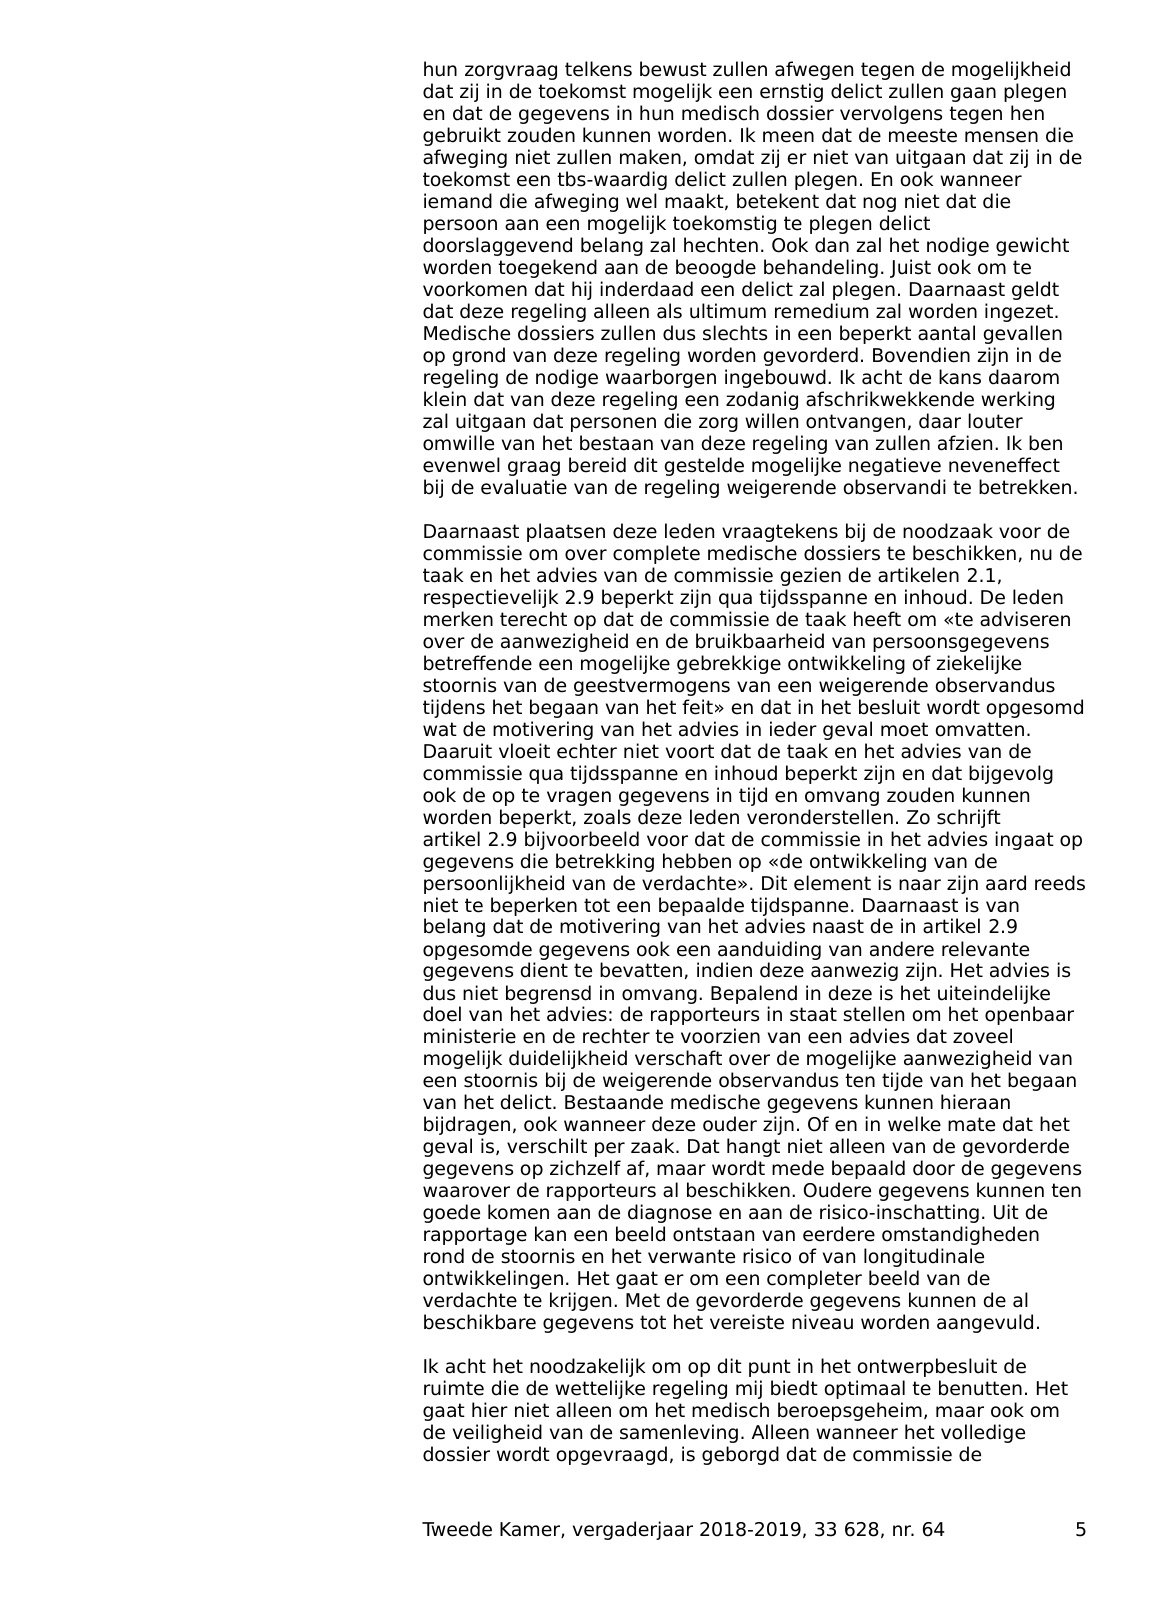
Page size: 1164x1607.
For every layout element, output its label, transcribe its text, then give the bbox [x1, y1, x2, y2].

text Daarnaast plaatsen deze leden vraagtekens bij de noodzaak voor de commissie om over complete medische dossiers te beschikken, nu de taak en het advies van de commissie gezien de artikelen 2.1, respectievelijk 2.9 beperkt zijn qua tijdsspanne en inhoud. De leden merken terecht op dat de commissie de taak heeft om «te adviseren over de aanwezigheid en de bruikbaarheid van persoonsgegevens betreffende een mogelijke gebrekkige ontwikkeling of ziekelijke stoornis van de geestvermogens van een weigerende observandus tijdens het begaan van het feit» en dat in het besluit wordt opgesomd wat de motivering van het advies in ieder geval moet omvatten. Daaruit vloeit echter niet voort dat de taak en het advies van de commissie qua tijdsspanne en inhoud beperkt zijn en dat bijgevolg ook de op te vragen gegevens in tijd en omvang zouden kunnen worden beperkt, zoals deze leden veronderstellen. Zo schrijft artikel 2.9 bijvoorbeeld voor dat de commissie in het advies ingaat op gegevens die betrekking hebben op «de ontwikkeling van de persoonlijkheid van de verdachte». Dit element is naar zijn aard reeds niet te beperken tot een bepaalde tijdspanne. Daarnaast is van belang dat de motivering van het advies naast de in artikel 2.9 opgesomde gegevens ook een aanduiding van andere relevante gegevens dient te bevatten, indien deze aanwezig zijn. Het advies is dus niet begrensd in omvang. Bepalend in deze is het uiteindelijke doel van het advies: de rapporteurs in staat stellen om het openbaar ministerie en de rechter te voorzien van een advies dat zoveel mogelijk duidelijkheid verschaft over de mogelijke aanwezigheid van een stoornis bij de weigerende observandus ten tijde van het begaan van het delict. Bestaande medische gegevens kunnen hieraan bijdragen, ook wanneer deze ouder zijn. Of en in welke mate dat het geval is, verschilt per zaak. Dat hangt niet alleen van de gevorderde gegevens op zichzelf af, maar wordt mede bepaald door de gegevens waarover de rapporteurs al beschikken. Oudere gegevens kunnen ten goede komen aan de diagnose en aan de risico-inschatting. Uit de rapportage kan een beeld ontstaan van eerdere omstandigheden rond de stoornis en het verwante risico of van longitudinale ontwikkelingen. Het gaat er om een completer beeld van de verdachte te krijgen. Met de gevorderde gegevens kunnen de al beschikbare gegevens tot het vereiste niveau worden aangevuld. [422, 521, 1087, 1334]
text Ik acht het noodzakelijk om op dit punt in het ontwerpbesluit de ruimte die de wettelijke regeling mij biedt optimaal te benutten. Het gaat hier niet alleen om het medisch beroepsgeheim, maar ook om de veiligheid van de samenleving. Alleen wanneer het volledige dossier wordt opgevraagd, is geborgd dat de commissie de [422, 1356, 1087, 1466]
text hun zorgvraag telkens bewust zullen afwegen tegen de mogelijkheid dat zij in de toekomst mogelijk een ernstig delict zullen gaan plegen en dat de gegevens in hun medisch dossier vervolgens tegen hen gebruikt zouden kunnen worden. Ik meen dat de meeste mensen die afweging niet zullen maken, omdat zij er niet van uitgaan dat zij in de toekomst een tbs-waardig delict zullen plegen. En ook wanneer iemand die afweging wel maakt, betekent dat nog niet dat die persoon aan een mogelijk toekomstig te plegen delict doorslaggevend belang zal hechten. Ook dan zal het nodige gewicht worden toegekend aan de beoogde behandeling. Juist ook om te voorkomen dat hij inderdaad een delict zal plegen. Daarnaast geldt dat deze regeling alleen als ultimum remedium zal worden ingezet. Medische dossiers zullen dus slechts in een beperkt aantal gevallen op grond van deze regeling worden gevorderd. Bovendien zijn in de regeling de nodige waarborgen ingebouwd. Ik acht de kans daarom klein dat van deze regeling een zodanig afschrikwekkende werking zal uitgaan dat personen die zorg willen ontvangen, daar louter omwille van het bestaan van deze regeling van zullen afzien. Ik ben evenwel graag bereid dit gestelde mogelijke negatieve neveneffect bij de evaluatie van de regeling weigerende observandi te betrekken. [422, 59, 1087, 499]
